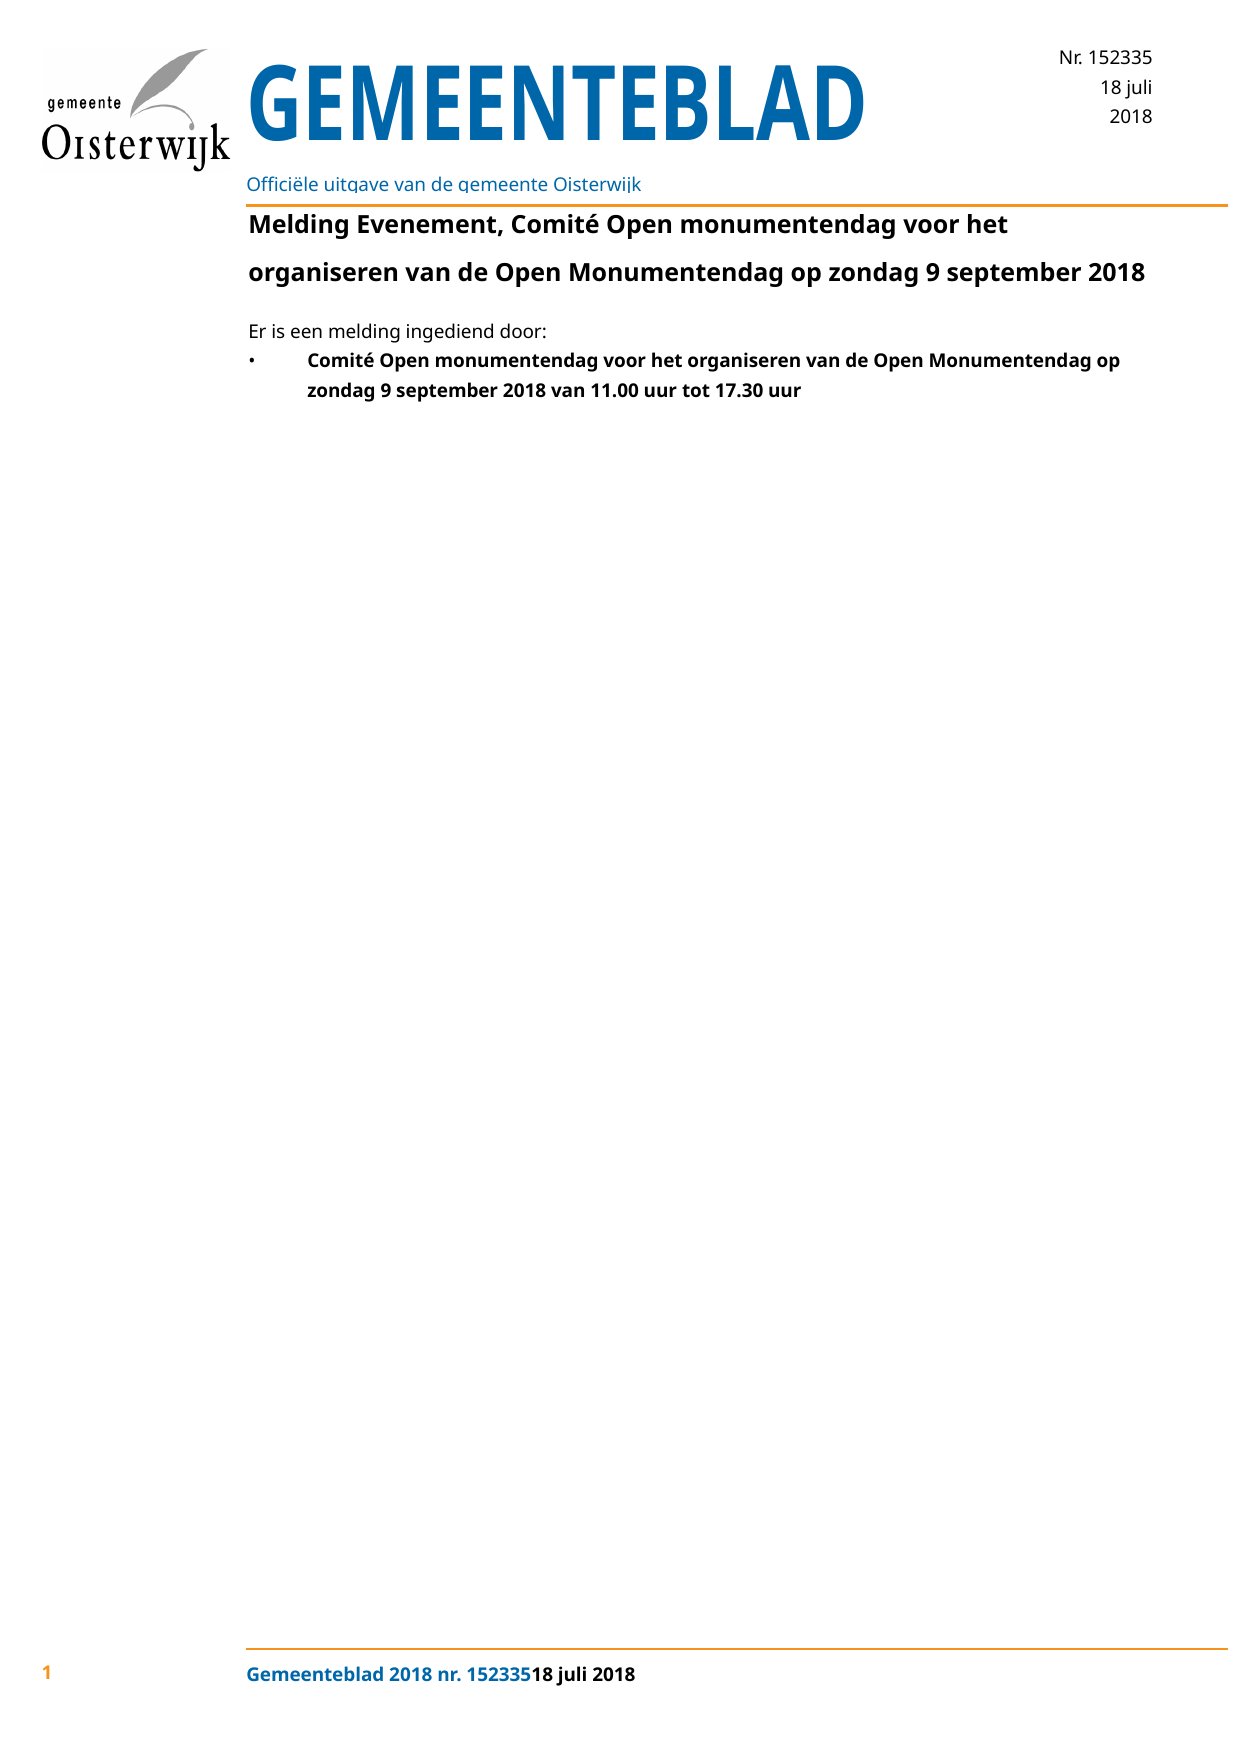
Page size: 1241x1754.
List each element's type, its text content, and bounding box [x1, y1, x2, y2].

text Er is een melding ingediend door: [248, 318, 1152, 344]
list Comité Open monumentendag voor het organiseren van de Open Monumentendag op zondag 9 september 2018 van 11.00 uur tot 17.30 uur [248, 347, 1152, 403]
picture [41, 47, 231, 172]
text Melding Evenement, Comité Open monumentendag voor het organiseren van de Open Monumentendag op zondag 9 september 2018 [248, 207, 1152, 288]
